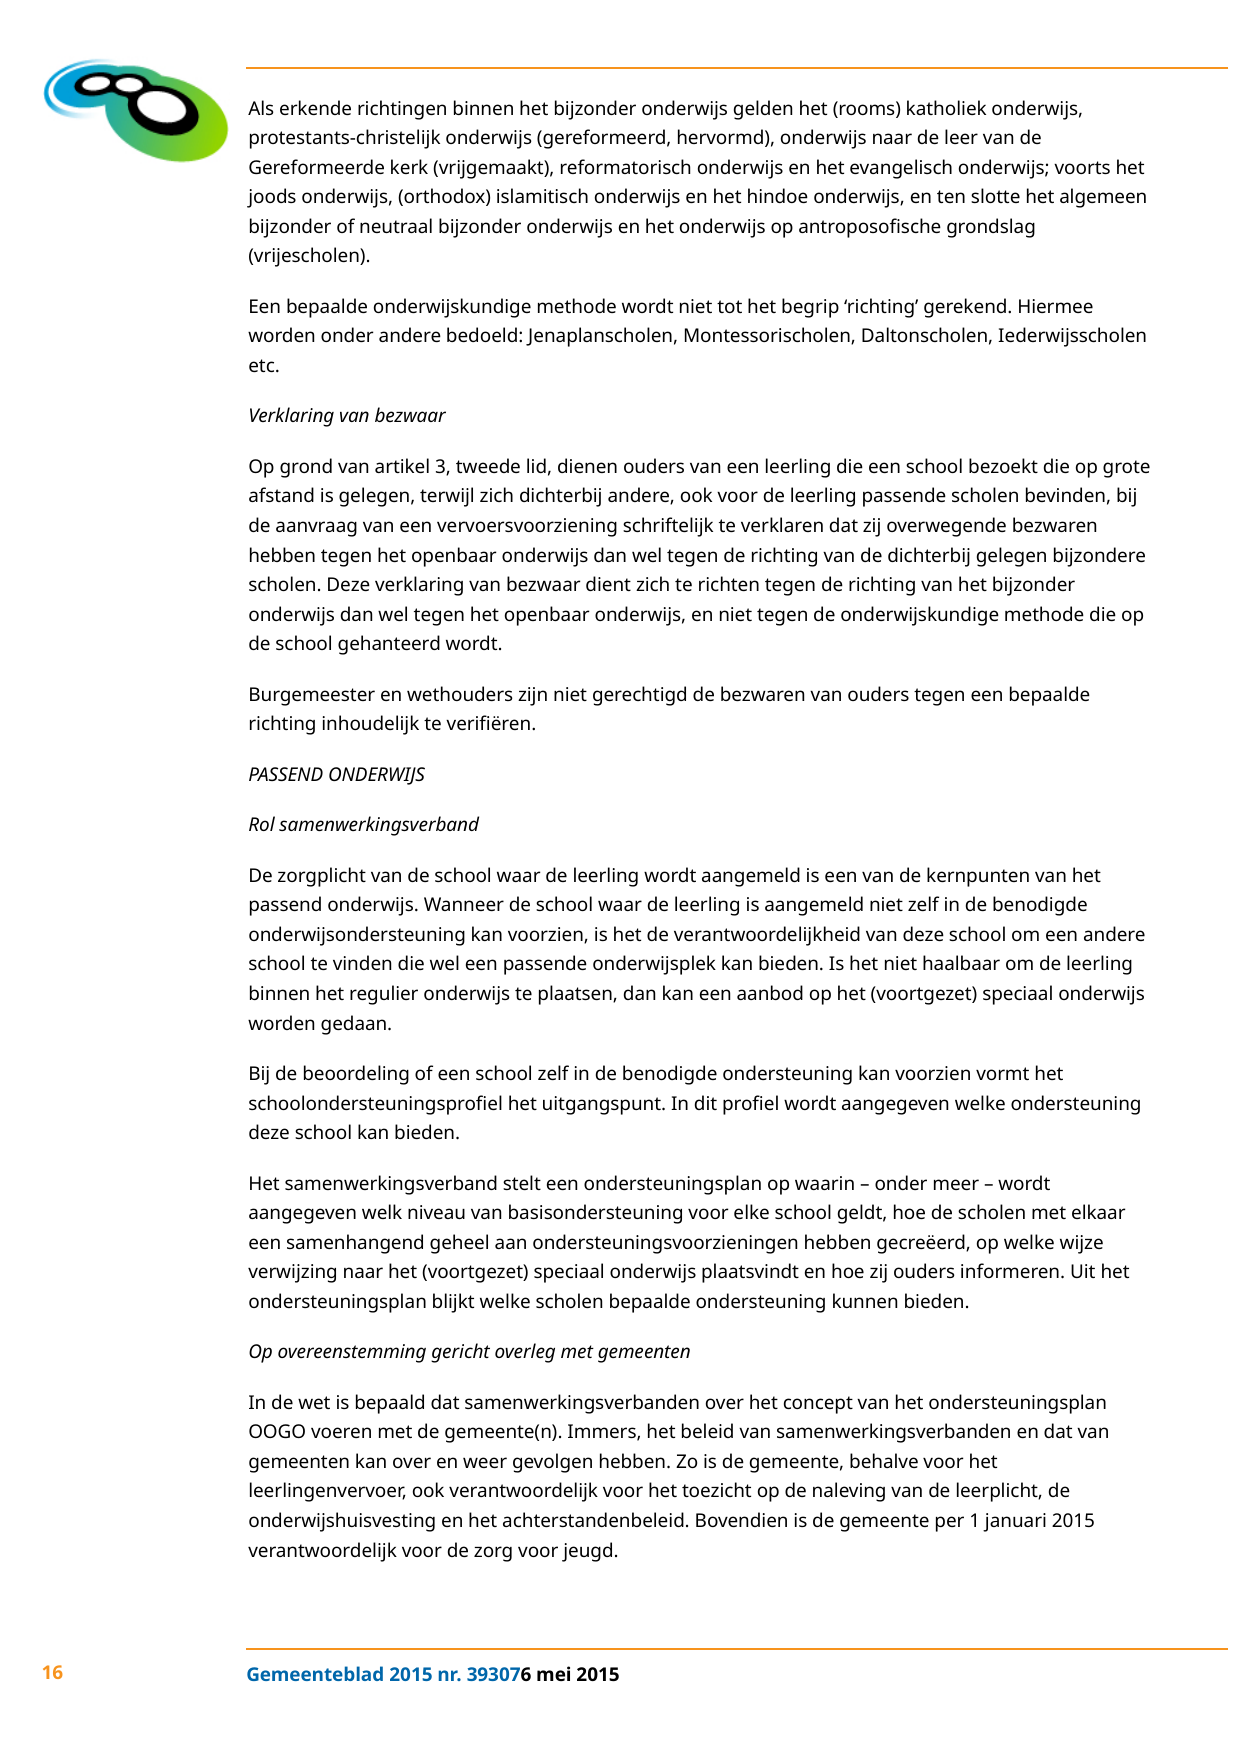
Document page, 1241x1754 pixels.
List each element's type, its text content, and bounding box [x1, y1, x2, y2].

text Op grond van artikel 3, tweede lid, dienen ouders van een leerling die een school bezoekt die op grote afstand is gelegen, terwijl zich dichterbij andere, ook voor de leerling passende scholen bevinden, bij de aanvraag van een vervoersvoorziening schriftelijk te verklaren dat zij overwegende bezwaren hebben tegen het openbaar onderwijs dan wel tegen de richting van de dichterbij gelegen bijzondere scholen. Deze verklaring van bezwaar dient zich te richten tegen de richting van het bijzonder onderwijs dan wel tegen het openbaar onderwijs, en niet tegen de onderwijskundige methode die op de school gehanteerd wordt. [248, 453, 1152, 656]
text PASSEND ONDERWIJS [248, 761, 1152, 787]
text Als erkende richtingen binnen het bijzonder onderwijs gelden het (rooms) katholiek onderwijs, protestants-christelijk onderwijs (gereformeerd, hervormd), onderwijs naar de leer van de Gereformeerde kerk (vrijgemaakt), reformatorisch onderwijs en het evangelisch onderwijs; voorts het joods onderwijs, (orthodox) islamitisch onderwijs en het hindoe onderwijs, en ten slotte het algemeen bijzonder of neutraal bijzonder onderwijs en het onderwijs op antroposofische grondslag (vrijescholen). [248, 95, 1152, 268]
text De zorgplicht van de school waar de leerling wordt aangemeld is een van de kernpunten van het passend onderwijs. Wanneer de school waar de leerling is aangemeld niet zelf in de benodigde onderwijsondersteuning kan voorzien, is het de verantwoordelijkheid van deze school om een andere school te vinden die wel een passende onderwijsplek kan bieden. Is het niet haalbaar om de leerling binnen het regulier onderwijs te plaatsen, dan kan een aanbod op het (voortgezet) speciaal onderwijs worden gedaan. [248, 862, 1152, 1036]
text Een bepaalde onderwijskundige methode wordt niet tot het begrip ‘richting’ gerekend. Hiermee worden onder andere bedoeld: Jenaplanscholen, Montessorischolen, Daltonscholen, Iederwijsscholen etc. [248, 293, 1152, 378]
text Bij de beoordeling of een school zelf in de benodigde ondersteuning kan voorzien vormt het schoolondersteuningsprofiel het uitgangspunt. In dit profiel wordt aangegeven welke ondersteuning deze school kan bieden. [248, 1060, 1152, 1145]
text Op overeenstemming gericht overleg met gemeenten [248, 1338, 1152, 1364]
text In de wet is bepaald dat samenwerkingsverbanden over het concept van het ondersteuningsplan OOGO voeren met de gemeente(n). Immers, het beleid van samenwerkingsverbanden en dat van gemeenten kan over en weer gevolgen hebben. Zo is de gemeente, behalve voor het leerlingenvervoer, ook verantwoordelijk voor het toezicht op de naleving van de leerplicht, de onderwijshuisvesting en het achterstandenbeleid. Bovendien is de gemeente per 1 januari 2015 verantwoordelijk voor de zorg voor jeugd. [248, 1389, 1152, 1563]
text Burgemeester en wethouders zijn niet gerechtigd de bezwaren van ouders tegen een bepaalde richting inhoudelijk te verifiëren. [248, 681, 1152, 736]
picture [41, 47, 231, 172]
text Rol samenwerkingsverband [248, 811, 1152, 837]
text Verklaring van bezwaar [248, 403, 1152, 428]
text Het samenwerkingsverband stelt een ondersteuningsplan op waarin – onder meer – wordt aangegeven welk niveau van basisondersteuning voor elke school geldt, hoe de scholen met elkaar een samenhangend geheel aan ondersteuningsvoorzieningen hebben gecreëerd, op welke wijze verwijzing naar het (voortgezet) speciaal onderwijs plaatsvindt en hoe zij ouders informeren. Uit het ondersteuningsplan blijkt welke scholen bepaalde ondersteuning kunnen bieden. [248, 1170, 1152, 1314]
